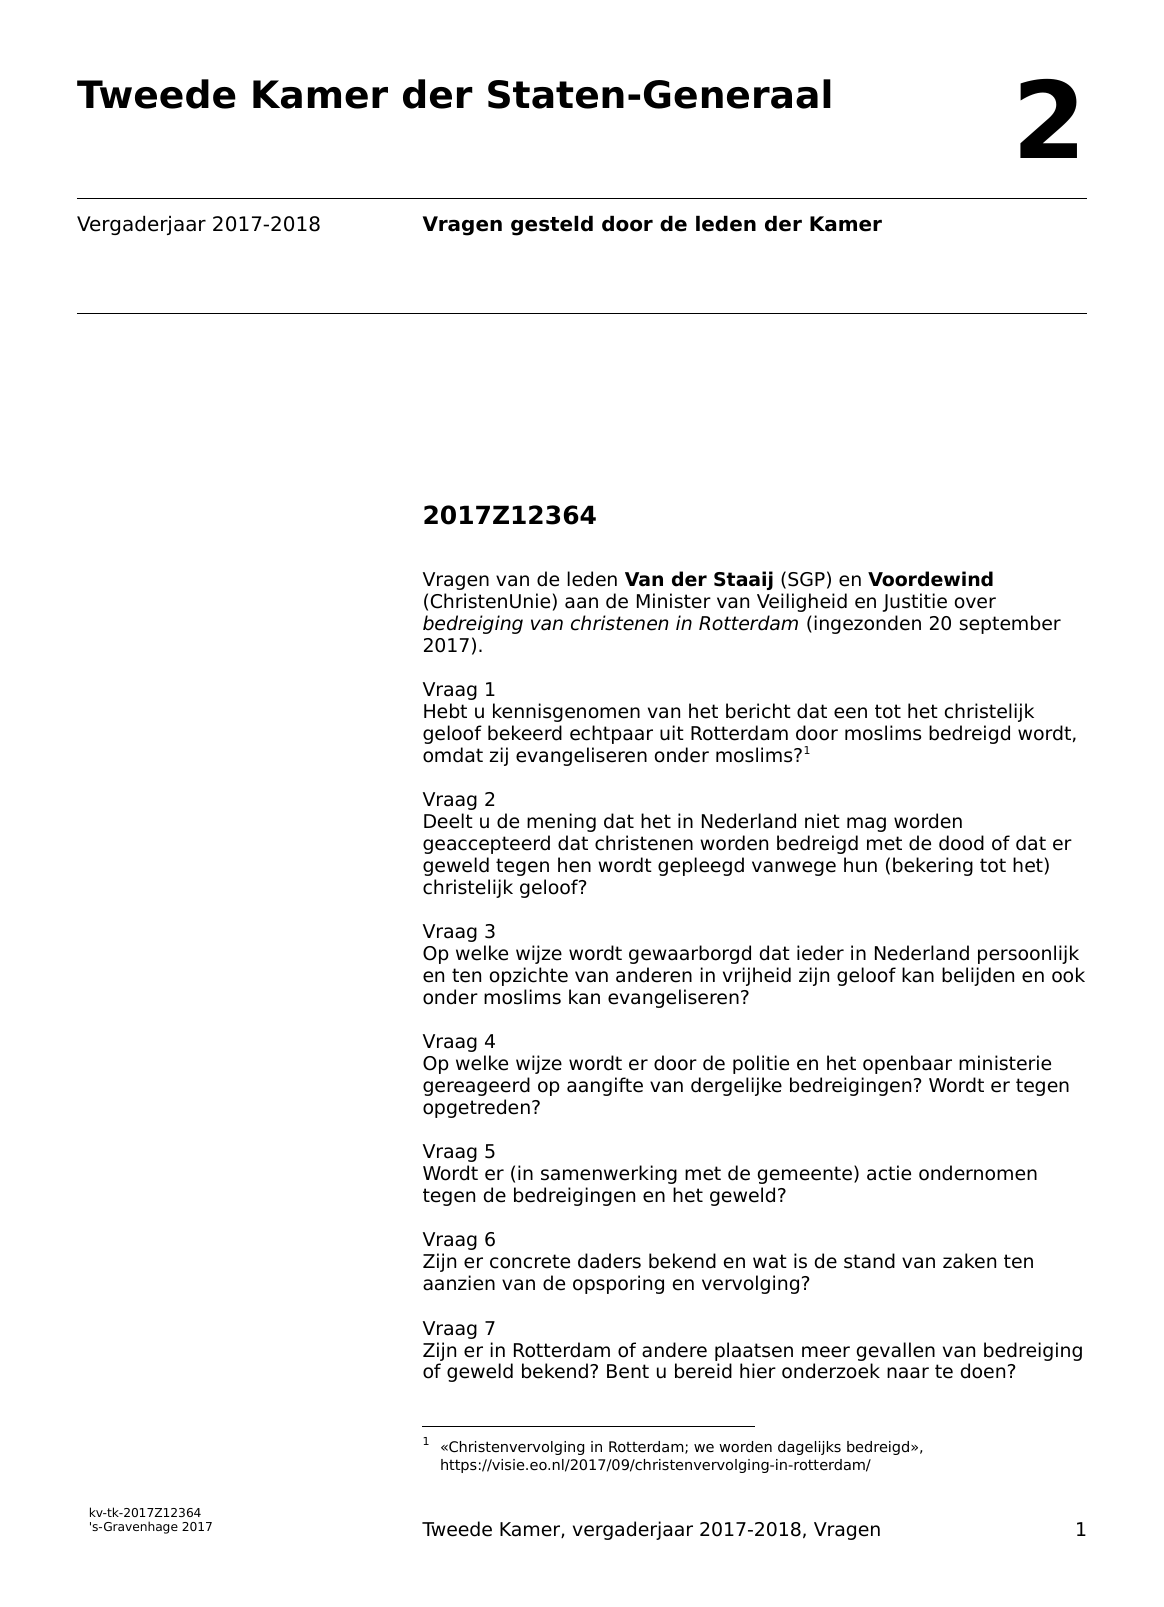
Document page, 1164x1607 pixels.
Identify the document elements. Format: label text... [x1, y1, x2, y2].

text Vraag 7 [422, 1317, 1087, 1339]
table_cell Vergaderjaar 2017-2018 [77, 199, 422, 313]
table_header 2 [886, 59, 1087, 198]
text «Christenvervolging in Rotterdam; we worden dagelijks bedreigd», https://visie.eo.nl/2017/09/christenvervolging-in-rotterdam/ [422, 1435, 1087, 1474]
text Vraag 6 [422, 1229, 1087, 1251]
text Wordt er (in samenwerking met de gemeente) actie ondernomen tegen de bedreigingen en het geweld? [422, 1163, 1087, 1207]
text Vragen van de leden Van der Staaij (SGP) en Voordewind (ChristenUnie) aan de Minister van Veiligheid en Justitie over bedreiging van christenen in Rotterdam (ingezonden 20 september 2017). [422, 569, 1087, 657]
text Vraag 3 [422, 921, 1087, 943]
text Zijn er in Rotterdam of andere plaatsen meer gevallen van bedreiging of geweld bekend? Bent u bereid hier onderzoek naar te doen? [422, 1339, 1087, 1383]
text Op welke wijze wordt gewaarborgd dat ieder in Nederland persoonlijk en ten opzichte van anderen in vrijheid zijn geloof kan belijden en ook onder moslims kan evangeliseren? [422, 943, 1087, 1009]
text Vraag 5 [422, 1141, 1087, 1163]
text Deelt u de mening dat het in Nederland niet mag worden geaccepteerd dat christenen worden bedreigd met de dood of dat er geweld tegen hen wordt gepleegd vanwege hun (bekering tot het) christelijk geloof? [422, 811, 1087, 899]
text Vraag 1 [422, 679, 1087, 701]
text Vraag 4 [422, 1031, 1087, 1053]
table_cell Vragen gesteld door de leden der Kamer [422, 199, 1087, 313]
text kv-tk-2017Z12364 [88, 1506, 323, 1520]
text 2017Z12364 [422, 501, 1087, 531]
text Hebt u kennisgenomen van het bericht dat een tot het christelijk geloof bekeerd echtpaar uit Rotterdam door moslims bedreigd wordt, omdat zij evangeliseren onder moslims? [422, 701, 1087, 767]
text Vraag 2 [422, 789, 1087, 811]
text Zijn er concrete daders bekend en wat is de stand van zaken ten aanzien van de opsporing en vervolging? [422, 1251, 1087, 1295]
text 's-Gravenhage 2017 [88, 1520, 323, 1534]
table_header Tweede Kamer der Staten-Generaal [77, 59, 886, 198]
text Op welke wijze wordt er door de politie en het openbaar ministerie gereageerd op aangifte van dergelijke bedreigingen? Wordt er tegen opgetreden? [422, 1053, 1087, 1119]
